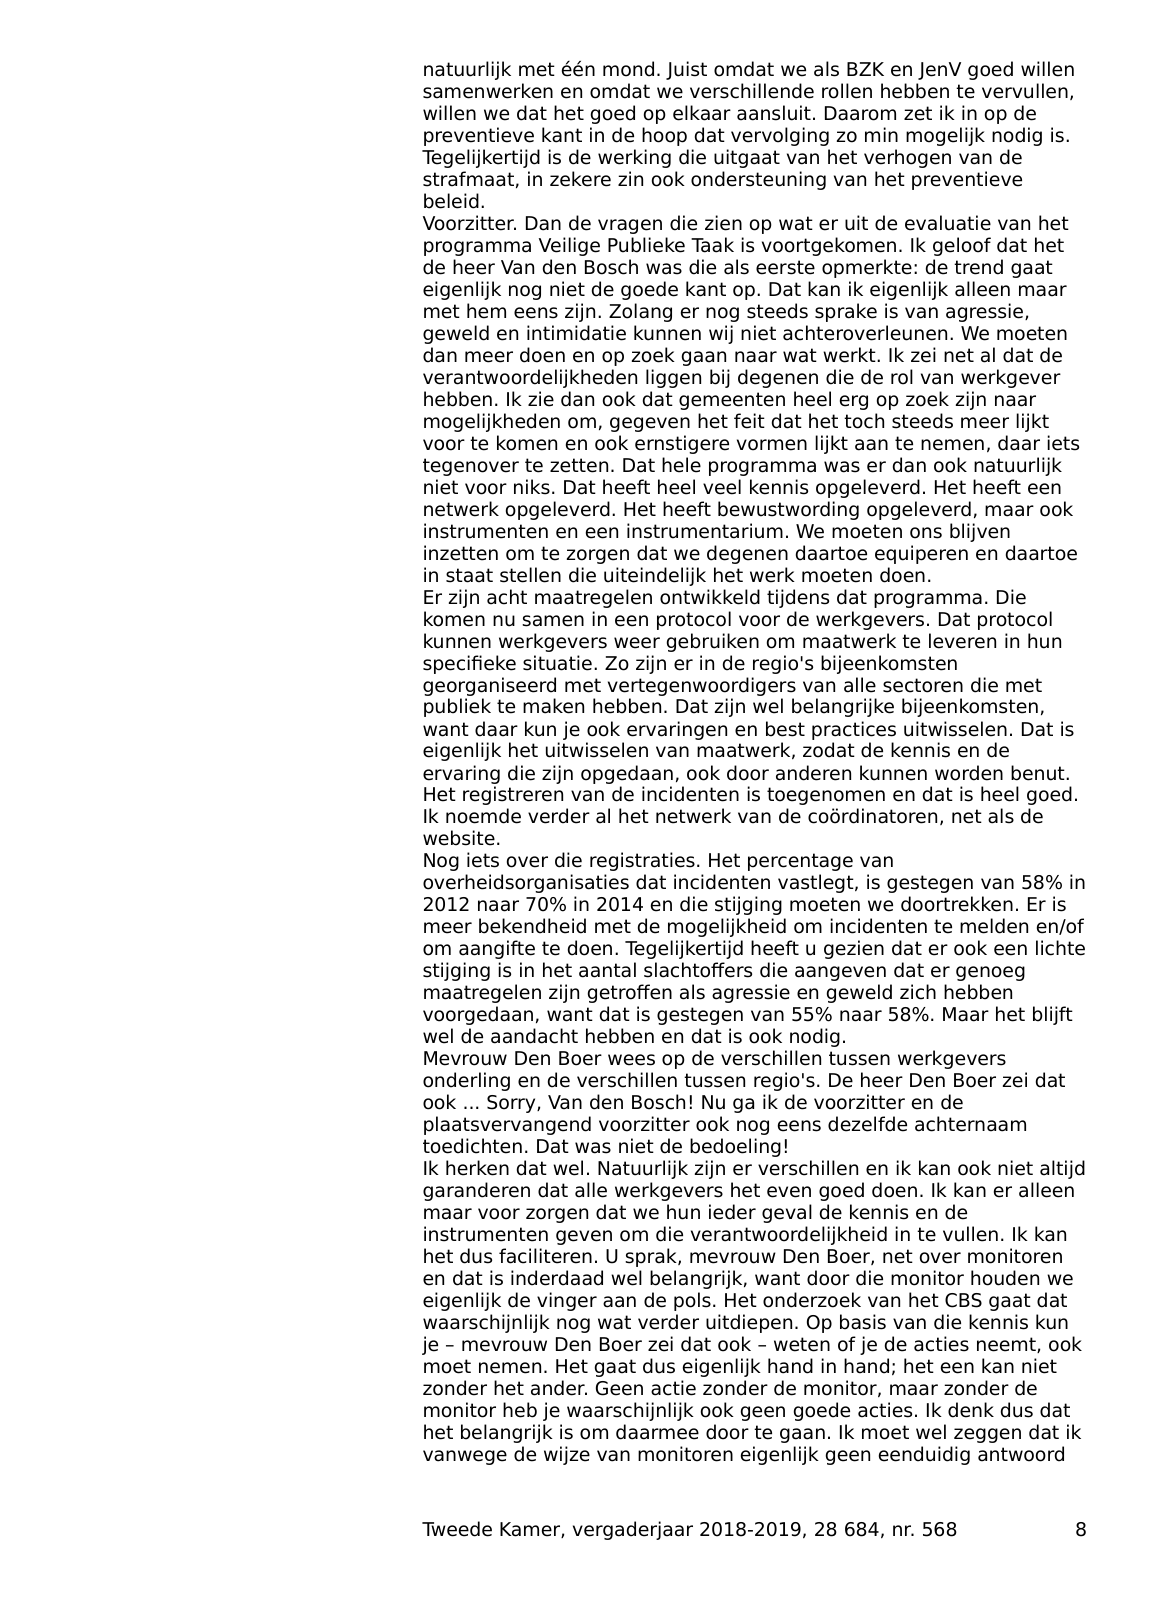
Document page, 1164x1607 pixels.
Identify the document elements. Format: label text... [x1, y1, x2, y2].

text Mevrouw Den Boer wees op de verschillen tussen werkgevers onderling en de verschillen tussen regio's. De heer Den Boer zei dat ook ... Sorry, Van den Bosch! Nu ga ik de voorzitter en de plaatsvervangend voorzitter ook nog eens dezelfde achternaam toedichten. Dat was niet de bedoeling! [422, 1048, 1087, 1158]
text natuurlijk met één mond. Juist omdat we als BZK en JenV goed willen samenwerken en omdat we verschillende rollen hebben te vervullen, willen we dat het goed op elkaar aansluit. Daarom zet ik in op de preventieve kant in de hoop dat vervolging zo min mogelijk nodig is. Tegelijkertijd is de werking die uitgaat van het verhogen van de strafmaat, in zekere zin ook ondersteuning van het preventieve beleid. [422, 59, 1087, 213]
text Er zijn acht maatregelen ontwikkeld tijdens dat programma. Die komen nu samen in een protocol voor de werkgevers. Dat protocol kunnen werkgevers weer gebruiken om maatwerk te leveren in hun specifieke situatie. Zo zijn er in de regio's bijeenkomsten georganiseerd met vertegenwoordigers van alle sectoren die met publiek te maken hebben. Dat zijn wel belangrijke bijeenkomsten, want daar kun je ook ervaringen en best practices uitwisselen. Dat is eigenlijk het uitwisselen van maatwerk, zodat de kennis en de ervaring die zijn opgedaan, ook door anderen kunnen worden benut. Het registreren van de incidenten is toegenomen en dat is heel goed. Ik noemde verder al het netwerk van de coördinatoren, net als de website. [422, 587, 1087, 850]
text Nog iets over die registraties. Het percentage van overheidsorganisaties dat incidenten vastlegt, is gestegen van 58% in 2012 naar 70% in 2014 en die stijging moeten we doortrekken. Er is meer bekendheid met de mogelijkheid om incidenten te melden en/of om aangifte te doen. Tegelijkertijd heeft u gezien dat er ook een lichte stijging is in het aantal slachtoffers die aangeven dat er genoeg maatregelen zijn getroffen als agressie en geweld zich hebben voorgedaan, want dat is gestegen van 55% naar 58%. Maar het blijft wel de aandacht hebben en dat is ook nodig. [422, 850, 1087, 1048]
text Voorzitter. Dan de vragen die zien op wat er uit de evaluatie van het programma Veilige Publieke Taak is voortgekomen. Ik geloof dat het de heer Van den Bosch was die als eerste opmerkte: de trend gaat eigenlijk nog niet de goede kant op. Dat kan ik eigenlijk alleen maar met hem eens zijn. Zolang er nog steeds sprake is van agressie, geweld en intimidatie kunnen wij niet achteroverleunen. We moeten dan meer doen en op zoek gaan naar wat werkt. Ik zei net al dat de verantwoordelijkheden liggen bij degenen die de rol van werkgever hebben. Ik zie dan ook dat gemeenten heel erg op zoek zijn naar mogelijkheden om, gegeven het feit dat het toch steeds meer lijkt voor te komen en ook ernstigere vormen lijkt aan te nemen, daar iets tegenover te zetten. Dat hele programma was er dan ook natuurlijk niet voor niks. Dat heeft heel veel kennis opgeleverd. Het heeft een netwerk opgeleverd. Het heeft bewustwording opgeleverd, maar ook instrumenten en een instrumentarium. We moeten ons blijven inzetten om te zorgen dat we degenen daartoe equiperen en daartoe in staat stellen die uiteindelijk het werk moeten doen. [422, 213, 1087, 587]
text Ik herken dat wel. Natuurlijk zijn er verschillen en ik kan ook niet altijd garanderen dat alle werkgevers het even goed doen. Ik kan er alleen maar voor zorgen dat we hun ieder geval de kennis en de instrumenten geven om die verantwoordelijkheid in te vullen. Ik kan het dus faciliteren. U sprak, mevrouw Den Boer, net over monitoren en dat is inderdaad wel belangrijk, want door die monitor houden we eigenlijk de vinger aan de pols. Het onderzoek van het CBS gaat dat waarschijnlijk nog wat verder uitdiepen. Op basis van die kennis kun je – mevrouw Den Boer zei dat ook – weten of je de acties neemt, ook moet nemen. Het gaat dus eigenlijk hand in hand; het een kan niet zonder het ander. Geen actie zonder de monitor, maar zonder de monitor heb je waarschijnlijk ook geen goede acties. Ik denk dus dat het belangrijk is om daarmee door te gaan. Ik moet wel zeggen dat ik vanwege de wijze van monitoren eigenlijk geen eenduidig antwoord [422, 1158, 1087, 1466]
